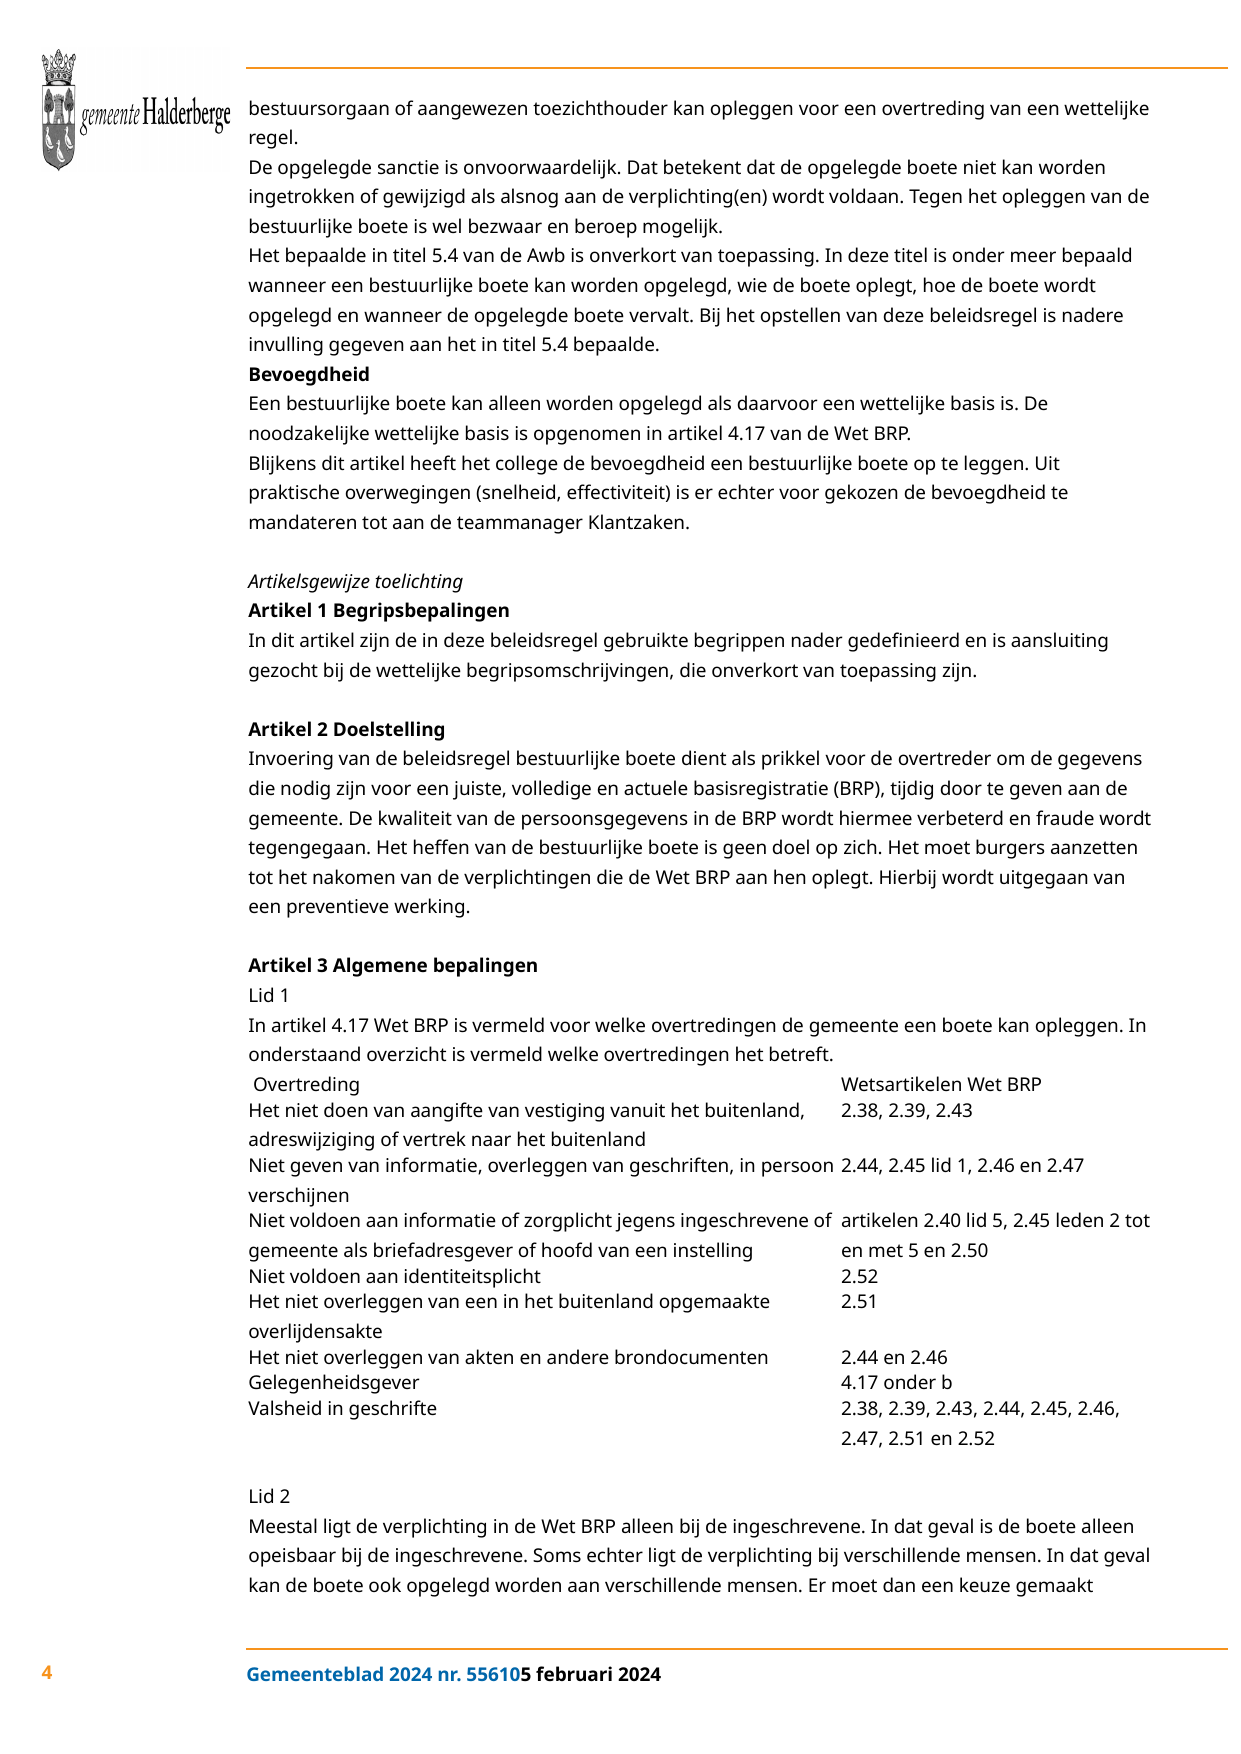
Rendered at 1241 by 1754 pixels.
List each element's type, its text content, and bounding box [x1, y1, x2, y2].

table_header Wetsartikelen Wet BRP [841, 1071, 1152, 1097]
table_cell Gelegenheidsgever [248, 1370, 841, 1395]
text Blijkens dit artikel heeft het college de bevoegdheid een bestuurlijke boete op te leggen. Uit praktische overwegingen (snelheid, effectiviteit) is er echter voor gekozen de bevoegdheid te mandateren tot aan de teammanager Klantzaken. [248, 450, 1152, 535]
table_cell 2.44 en 2.46 [841, 1344, 1152, 1369]
table_cell Niet geven van informatie, overleggen van geschriften, in persoon verschijnen [248, 1152, 841, 1207]
table_cell Het niet doen van aangifte van vestiging vanuit het buitenland, adreswijziging of vertrek naar het buitenland [248, 1097, 841, 1152]
text Lid 1 [248, 982, 1152, 1008]
text In artikel 4.17 Wet BRP is vermeld voor welke overtredingen de gemeente een boete kan opleggen. In onderstaand overzicht is vermeld welke overtredingen het betreft. [248, 1012, 1152, 1067]
text Artikel 3 Algemene bepalingen [248, 953, 1152, 978]
table_cell Niet voldoen aan informatie of zorgplicht jegens ingeschrevene of gemeente als briefadresgever of hoofd van een instelling [248, 1208, 841, 1263]
table_cell Het niet overleggen van een in het buitenland opgemaakte overlijdensakte [248, 1289, 841, 1344]
text Artikel 2 Doelstelling [248, 716, 1152, 742]
text Meestal ligt de verplichting in de Wet BRP alleen bij de ingeschrevene. In dat geval is de boete alleen opeisbaar bij de ingeschrevene. Soms echter ligt de verplichting bij verschillende mensen. In dat geval kan de boete ook opgelegd worden aan verschillende mensen. Er moet dan een keuze gemaakt [248, 1513, 1152, 1598]
table_cell 2.38, 2.39, 2.43, 2.44, 2.45, 2.46, 2.47, 2.51 en 2.52 [841, 1395, 1152, 1451]
text In dit artikel zijn de in deze beleidsregel gebruikte begrippen nader gedefinieerd en is aansluiting gezocht bij de wettelijke begripsomschrijvingen, die onverkort van toepassing zijn. [248, 627, 1152, 683]
text Artikelsgewijze toelichting [248, 568, 1152, 594]
text Invoering van de beleidsregel bestuurlijke boete dient als prikkel voor de overtreder om de gegevens die nodig zijn voor een juiste, volledige en actuele basisregistratie (BRP), tijdig door te geven aan de gemeente. De kwaliteit van de persoonsgegevens in de BRP wordt hiermee verbeterd en fraude wordt tegengegaan. Het heffen van de bestuurlijke boete is geen doel op zich. Het moet burgers aanzetten tot het nakomen van de verplichtingen die de Wet BRP aan hen oplegt. Hierbij wordt uitgegaan van een preventieve werking. [248, 746, 1152, 919]
table_cell Valsheid in geschrifte [248, 1395, 841, 1451]
text Bevoegdheid [248, 361, 1152, 387]
table_cell 2.51 [841, 1289, 1152, 1344]
picture [41, 47, 231, 172]
text De opgelegde sanctie is onvoorwaardelijk. Dat betekent dat de opgelegde boete niet kan worden ingetrokken of gewijzigd als alsnog aan de verplichting(en) wordt voldaan. Tegen het opleggen van de bestuurlijke boete is wel bezwaar en beroep mogelijk. [248, 154, 1152, 239]
table_cell Niet voldoen aan identiteitsplicht [248, 1263, 841, 1288]
table_header Overtreding [248, 1071, 841, 1097]
text Een bestuurlijke boete kan alleen worden opgelegd als daarvoor een wettelijke basis is. De noodzakelijke wettelijke basis is opgenomen in artikel 4.17 van de Wet BRP. [248, 391, 1152, 446]
table_cell 2.44, 2.45 lid 1, 2.46 en 2.47 [841, 1152, 1152, 1207]
text Het bepaalde in titel 5.4 van de Awb is onverkort van toepassing. In deze titel is onder meer bepaald wanneer een bestuurlijke boete kan worden opgelegd, wie de boete oplegt, hoe de boete wordt opgelegd en wanneer de opgelegde boete vervalt. Bij het opstellen van deze beleidsregel is nadere invulling gegeven aan het in titel 5.4 bepaalde. [248, 243, 1152, 357]
text bestuursorgaan of aangewezen toezichthouder kan opleggen voor een overtreding van een wettelijke regel. [248, 95, 1152, 150]
table_cell 4.17 onder b [841, 1370, 1152, 1395]
table_cell 2.38, 2.39, 2.43 [841, 1097, 1152, 1152]
table_cell artikelen 2.40 lid 5, 2.45 leden 2 tot en met 5 en 2.50 [841, 1208, 1152, 1263]
text Artikel 1 Begripsbepalingen [248, 598, 1152, 623]
table_cell 2.52 [841, 1263, 1152, 1288]
text Lid 2 [248, 1483, 1152, 1509]
table_cell Het niet overleggen van akten en andere brondocumenten [248, 1344, 841, 1369]
